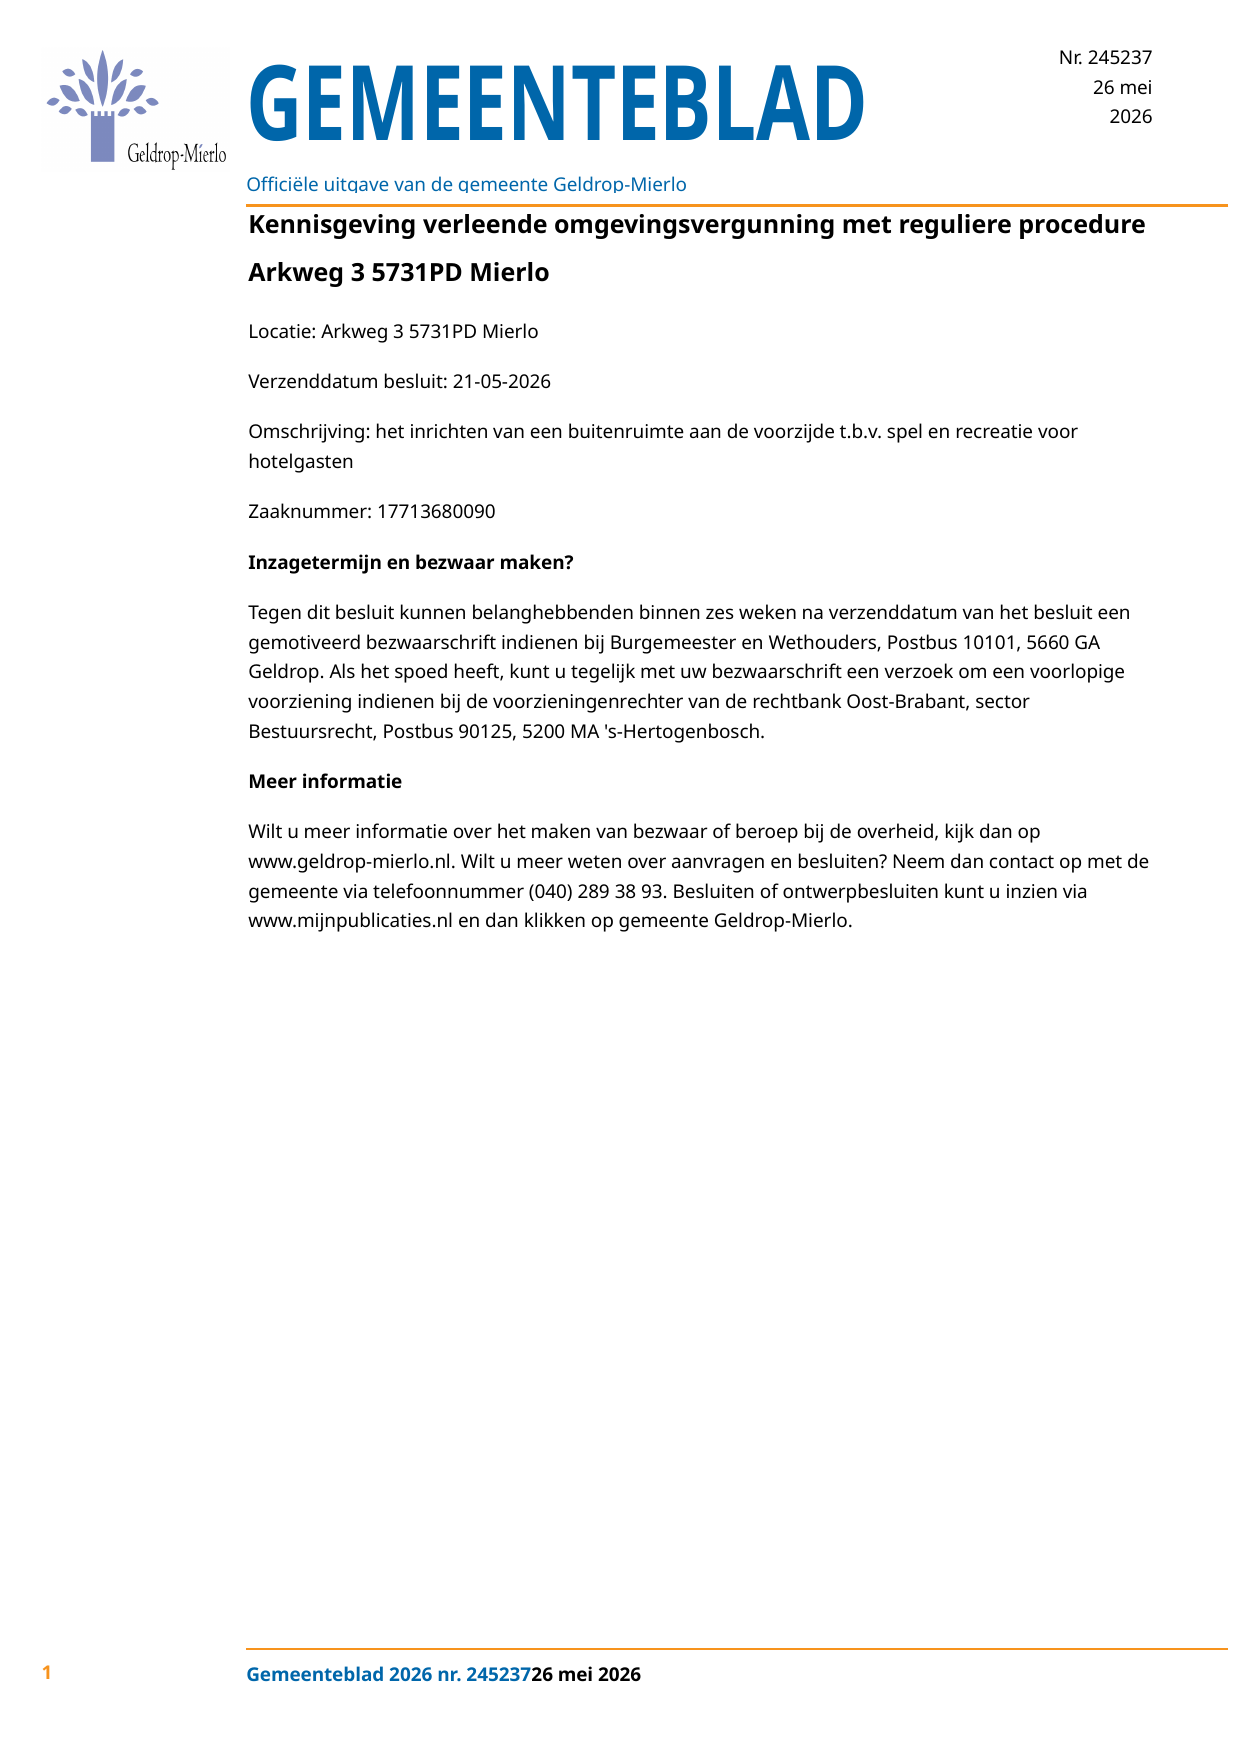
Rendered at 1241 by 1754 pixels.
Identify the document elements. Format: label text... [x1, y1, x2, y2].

text Kennisgeving verleende omgevingsvergunning met reguliere procedure Arkweg 3 5731PD Mierlo [248, 207, 1152, 288]
text Verzenddatum besluit: 21-05-2026 [248, 368, 1152, 394]
picture [41, 47, 231, 172]
text Meer informatie [248, 768, 1152, 794]
text Omschrijving: het inrichten van een buitenruimte aan de voorzijde t.b.v. spel en recreatie voor hotelgasten [248, 419, 1152, 474]
text Wilt u meer informatie over het maken van bezwaar of beroep bij de overheid, kijk dan op www.geldrop-mierlo.nl. Wilt u meer weten over aanvragen en besluiten? Neem dan contact op met de gemeente via telefoonnummer (040) 289 38 93. Besluiten of ontwerpbesluiten kunt u inzien via www.mijnpublicaties.nl en dan klikken op gemeente Geldrop-Mierlo. [248, 819, 1152, 933]
text Zaaknummer: 17713680090 [248, 499, 1152, 524]
text Inzagetermijn en bezwaar maken? [248, 549, 1152, 575]
text Tegen dit besluit kunnen belanghebbenden binnen zes weken na verzenddatum van het besluit een gemotiveerd bezwaarschrift indienen bij Burgemeester en Wethouders, Postbus 10101, 5660 GA Geldrop. Als het spoed heeft, kunt u tegelijk met uw bezwaarschrift een verzoek om een voorlopige voorziening indienen bij de voorzieningenrechter van de rechtbank Oost-Brabant, sector Bestuursrecht, Postbus 90125, 5200 MA 's-Hertogenbosch. [248, 599, 1152, 744]
text Locatie: Arkweg 3 5731PD Mierlo [248, 318, 1152, 344]
